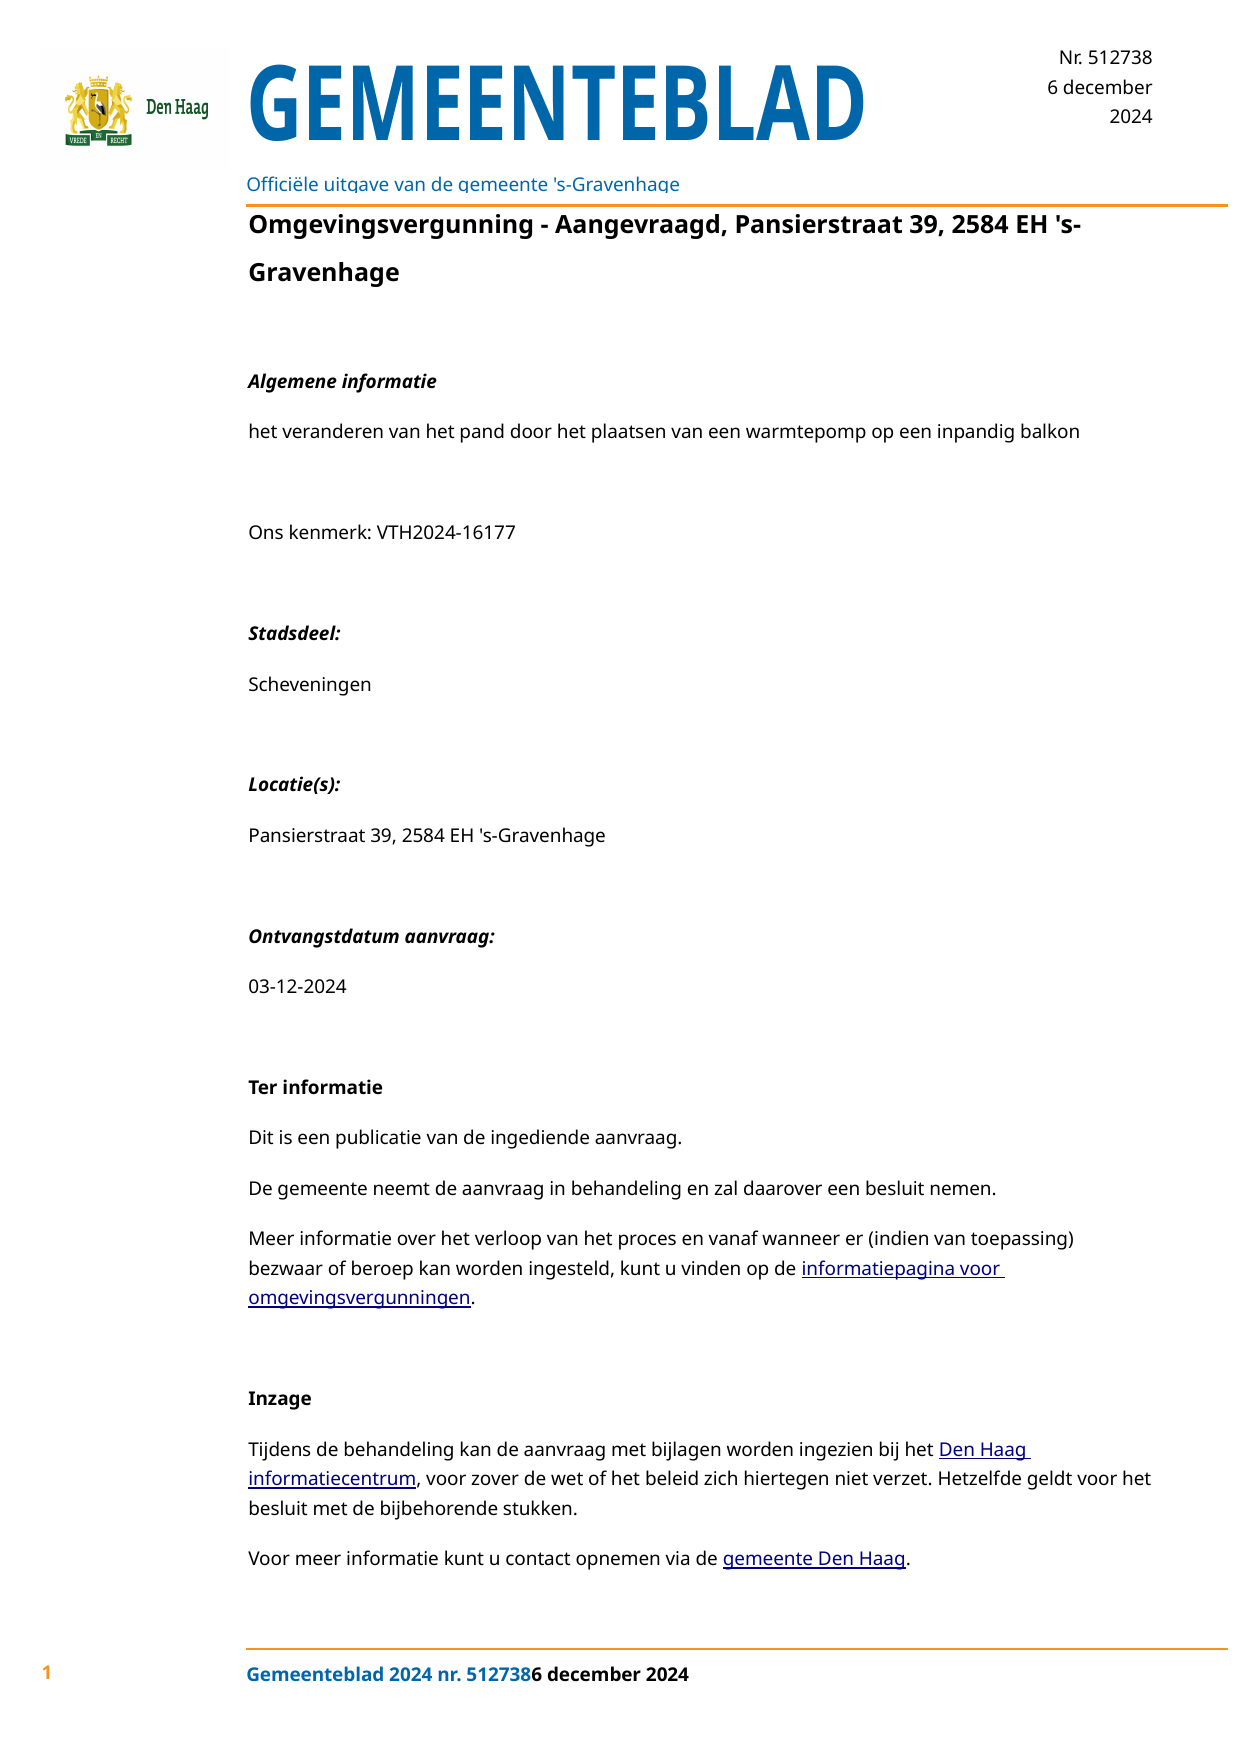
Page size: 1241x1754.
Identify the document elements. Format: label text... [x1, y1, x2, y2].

text Algemene informatie [248, 368, 1152, 394]
text Pansierstraat 39, 2584 EH 's-Gravenhage [248, 822, 1152, 848]
text Dit is een publicatie van de ingediende aanvraag. [248, 1124, 1152, 1150]
text Meer informatie over het verloop van het proces en vanaf wanneer er (indien van toepassing) bezwaar of beroep kan worden ingesteld, kunt u vinden op de informatiepagina voor omgevingsvergunningen. [248, 1225, 1152, 1310]
text Ontvangstdatum aanvraag: [248, 923, 1152, 949]
text het veranderen van het pand door het plaatsen van een warmtepomp op een inpandig balkon [248, 419, 1152, 444]
text Inzage [248, 1385, 1152, 1411]
text 03-12-2024 [248, 973, 1152, 999]
text Ons kenmerk: VTH2024-16177 [248, 519, 1152, 545]
text Voor meer informatie kunt u contact opnemen via de gemeente Den Haag. [248, 1545, 1152, 1571]
text Ter informatie [248, 1074, 1152, 1100]
text Tijdens de behandeling kan de aanvraag met bijlagen worden ingezien bij het Den Haag informatiecentrum, voor zover de wet of het beleid zich hiertegen niet verzet. Hetzelfde geldt voor het besluit met de bijbehorende stukken. [248, 1436, 1152, 1521]
text Scheveningen [248, 671, 1152, 697]
text Omgevingsvergunning - Aangevraagd, Pansierstraat 39, 2584 EH 's-Gravenhage [248, 207, 1152, 288]
picture [41, 47, 231, 172]
text Locatie(s): [248, 772, 1152, 797]
text De gemeente neemt de aanvraag in behandeling en zal daarover een besluit nemen. [248, 1175, 1152, 1201]
text Stadsdeel: [248, 620, 1152, 646]
